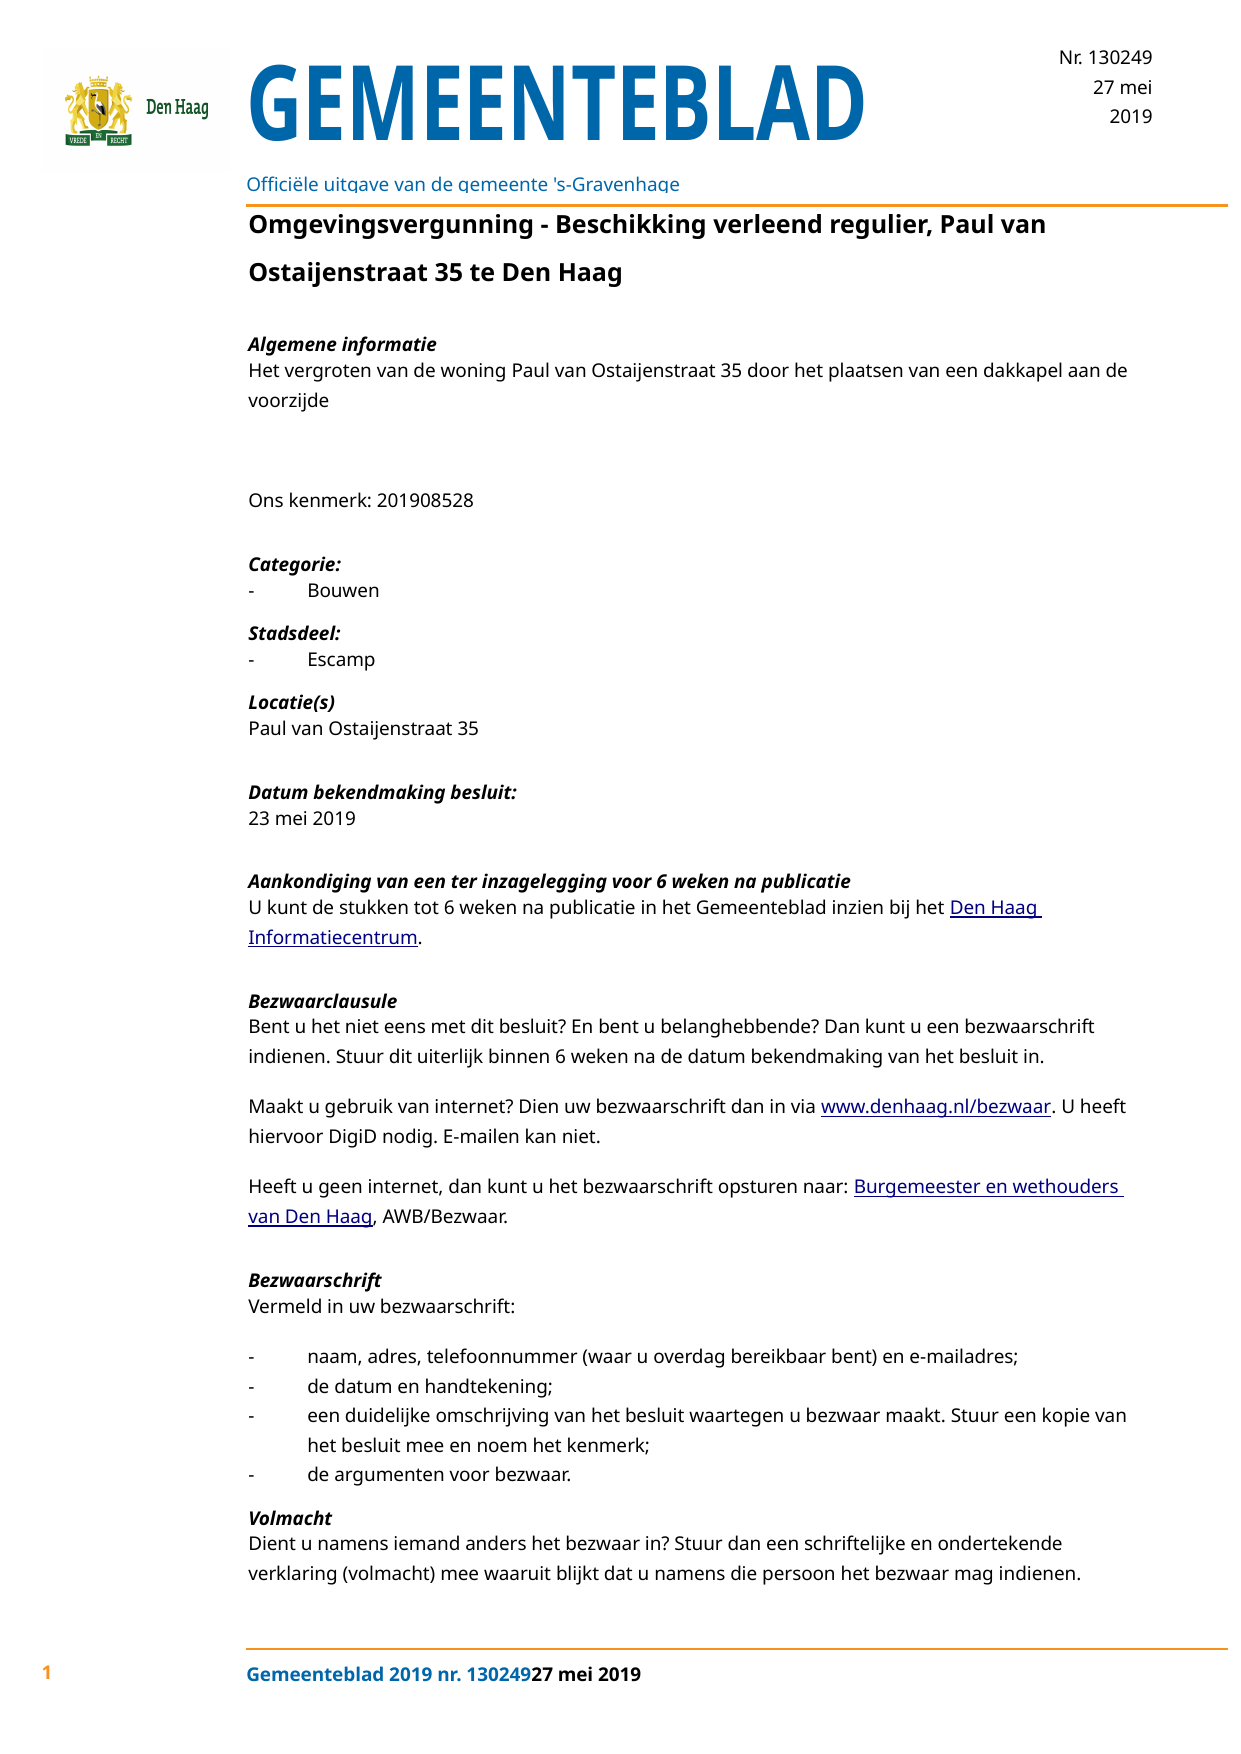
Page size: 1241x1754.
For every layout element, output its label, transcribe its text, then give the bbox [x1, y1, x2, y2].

text Omgevingsvergunning - Beschikking verleend regulier, Paul van Ostaijenstraat 35 te Den Haag [248, 207, 1152, 288]
picture [41, 47, 231, 172]
text Vermeld in uw bezwaarschrift: [248, 1293, 1152, 1319]
text Maakt u gebruik van internet? Dien uw bezwaarschrift dan in via www.denhaag.nl/bezwaar. U heeft hiervoor DigiD nodig. E-mailen kan niet. [248, 1094, 1152, 1149]
text Bent u het niet eens met dit besluit? En bent u belanghebbende? Dan kunt u een bezwaarschrift indienen. Stuur dit uiterlijk binnen 6 weken na de datum bekendmaking van het besluit in. [248, 1014, 1152, 1069]
text Stadsdeel: [248, 620, 1152, 646]
list Bouwen [248, 577, 1152, 603]
text Paul van Ostaijenstraat 35 [248, 715, 1152, 741]
list een duidelijke omschrijving van het besluit waartegen u bezwaar maakt. Stuur een kopie van het besluit mee en noem het kenmerk; [248, 1402, 1152, 1458]
list de argumenten voor bezwaar. [248, 1462, 1152, 1487]
text Datum bekendmaking besluit: [248, 779, 1152, 805]
text Aankondiging van een ter inzagelegging voor 6 weken na publicatie [248, 869, 1152, 894]
text Categorie: [248, 552, 1152, 577]
text Het vergroten van de woning Paul van Ostaijenstraat 35 door het plaatsen van een dakkapel aan de voorzijde [248, 357, 1152, 412]
text Volmacht [248, 1505, 1152, 1531]
list de datum en handtekening; [248, 1373, 1152, 1399]
text U kunt de stukken tot 6 weken na publicatie in het Gemeenteblad inzien bij het Den Haag Informatiecentrum. [248, 894, 1152, 950]
text Algemene informatie [248, 331, 1152, 357]
text 23 mei 2019 [248, 805, 1152, 830]
text Heeft u geen internet, dan kunt u het bezwaarschrift opsturen naar: Burgemeester en wethouders van Den Haag, AWB/Bezwaar. [248, 1174, 1152, 1229]
text Dient u namens iemand anders het bezwaar in? Stuur dan een schriftelijke en ondertekende verklaring (volmacht) mee waaruit blijkt dat u namens die persoon het bezwaar mag indienen. [248, 1531, 1152, 1586]
text Locatie(s) [248, 689, 1152, 715]
text Bezwaarclausule [248, 988, 1152, 1014]
text Bezwaarschrift [248, 1267, 1152, 1293]
list naam, adres, telefoonnummer (waar u overdag bereikbaar bent) en e-mailadres; [248, 1343, 1152, 1369]
list Escamp [248, 646, 1152, 672]
text Ons kenmerk: 201908528 [248, 488, 1152, 513]
